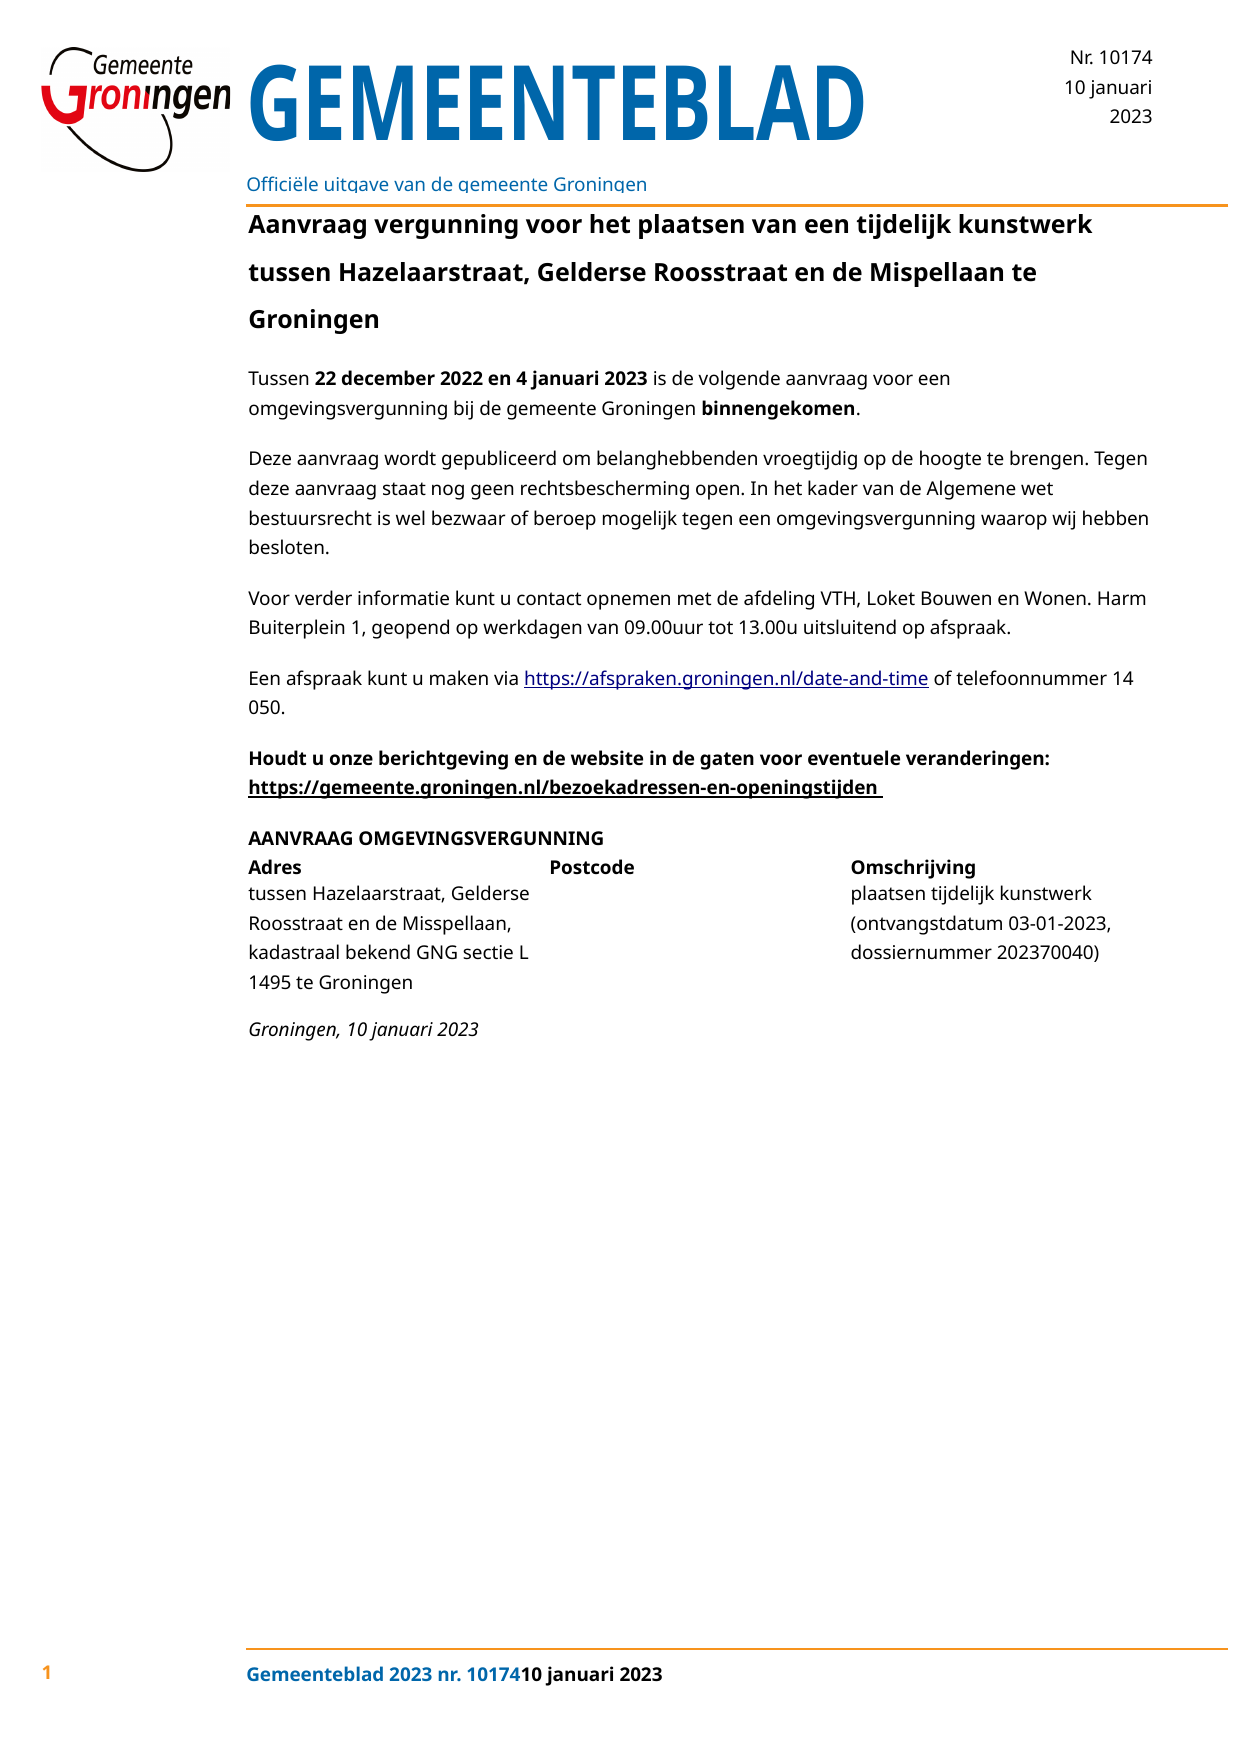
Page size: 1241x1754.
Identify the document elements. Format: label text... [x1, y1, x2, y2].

text Een afspraak kunt u maken via https://afspraken.groningen.nl/date-and-time of telefoonnummer 14 050. [248, 665, 1152, 720]
table_cell [549, 880, 850, 994]
table_cell tussen Hazelaarstraat, Gelderse Roosstraat en de Misspellaan, kadastraal bekend GNG sectie L 1495 te Groningen [248, 880, 549, 994]
text Deze aanvraag wordt gepubliceerd om belanghebbenden vroegtijdig op de hoogte te brengen. Tegen deze aanvraag staat nog geen rechtsbescherming open. In het kader van de Algemene wet bestuursrecht is wel bezwaar of beroep mogelijk tegen een omgevingsvergunning waarop wij hebben besloten. [248, 446, 1152, 560]
text Aanvraag vergunning voor het plaatsen van een tijdelijk kunstwerk tussen Hazelaarstraat, Gelderse Roosstraat en de Mispellaan te Groningen [248, 207, 1152, 336]
picture [41, 47, 231, 172]
table_cell plaatsen tijdelijk kunstwerk (ontvangstdatum 03-01-2023, dossiernummer 202370040) [850, 880, 1152, 994]
text Groningen, 10 januari 2023 [248, 1016, 1152, 1042]
table_header Omschrijving [850, 854, 1152, 880]
text Tussen 22 december 2022 en 4 januari 2023 is de volgende aanvraag voor een omgevingsvergunning bij de gemeente Groningen binnengekomen. [248, 366, 1152, 421]
table_header Postcode [549, 854, 850, 880]
text Voor verder informatie kunt u contact opnemen met de afdeling VTH, Loket Bouwen en Wonen. Harm Buiterplein 1, geopend op werkdagen van 09.00uur tot 13.00u uitsluitend op afspraak. [248, 585, 1152, 640]
text AANVRAAG OMGEVINGSVERGUNNING [248, 825, 1152, 850]
table_header Adres [248, 854, 549, 880]
text Houdt u onze berichtgeving en de website in de gaten voor eventuele veranderingen: https://gemeente.groningen.nl/bezoekadressen-en-openingstijden [248, 745, 1152, 800]
